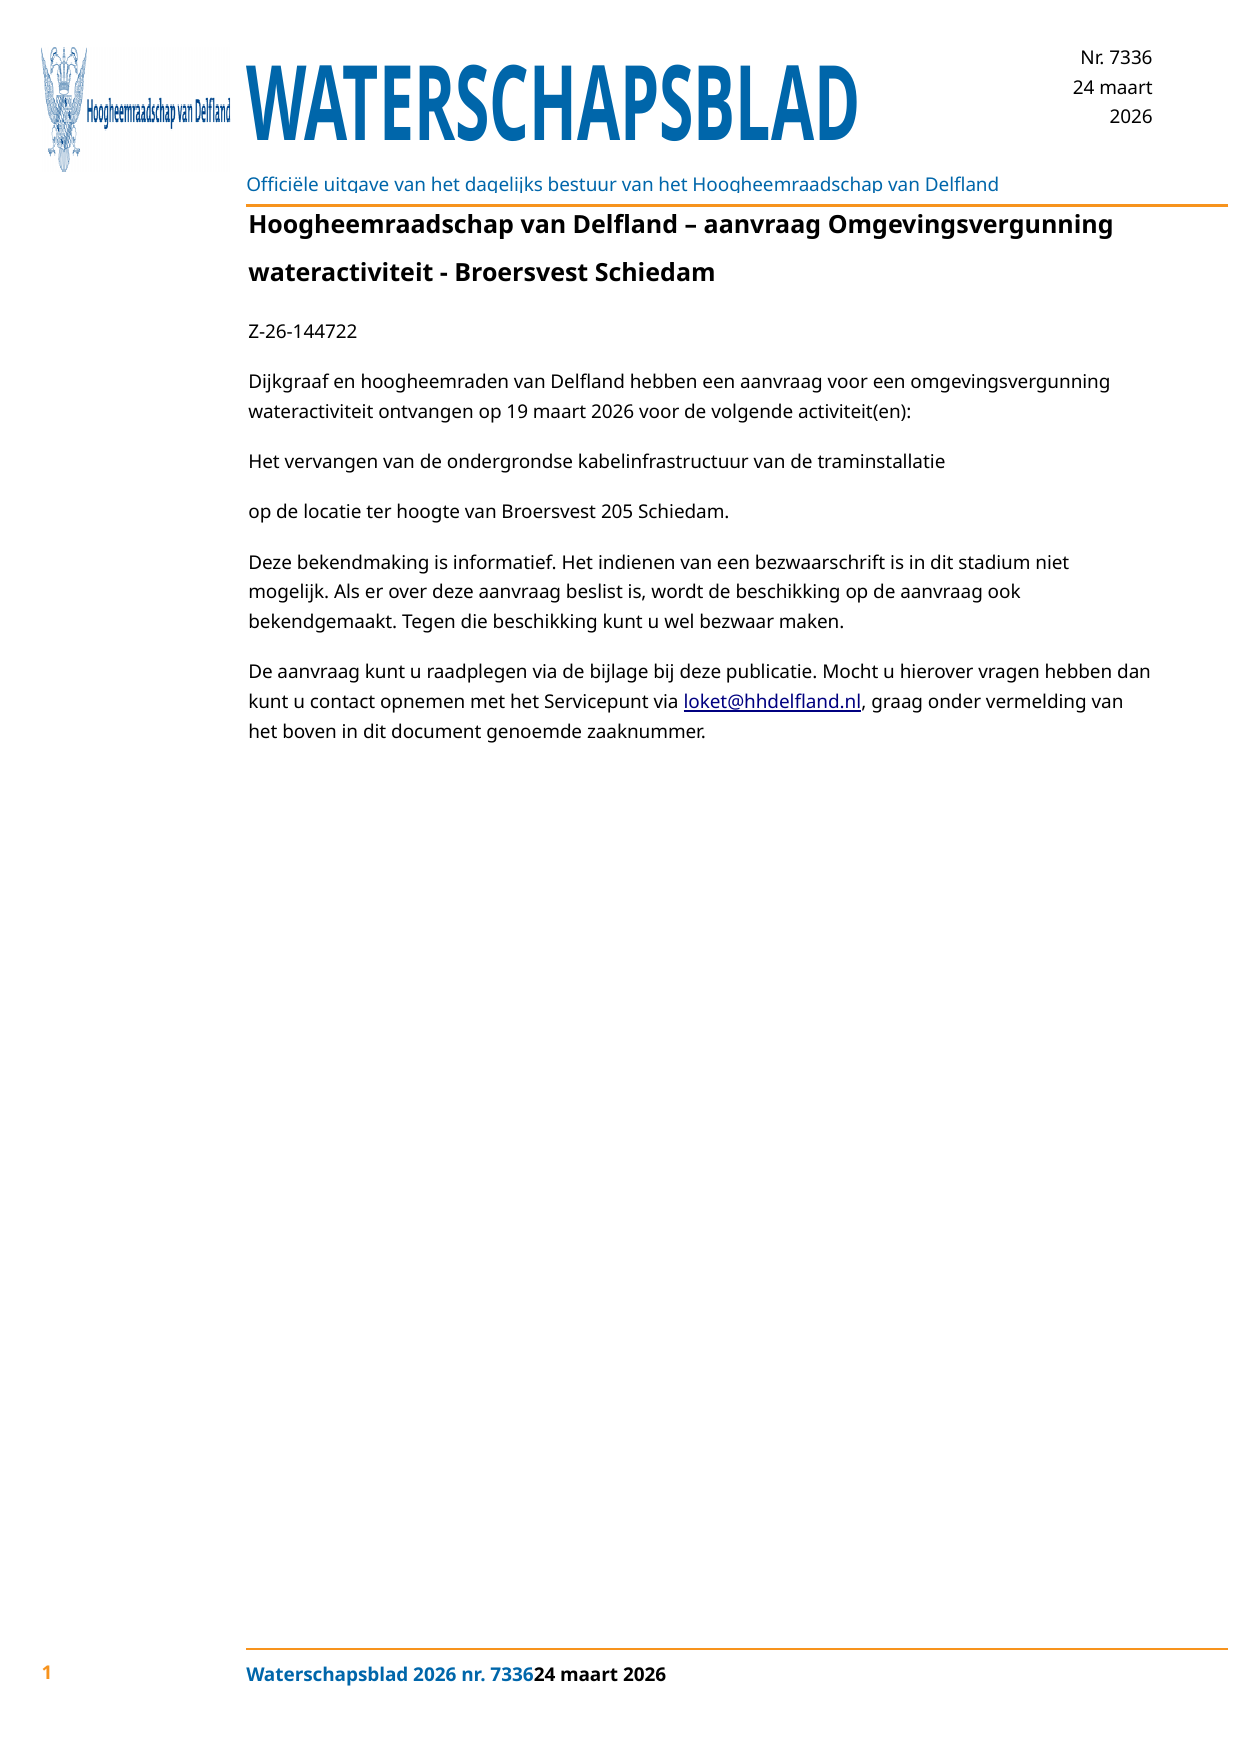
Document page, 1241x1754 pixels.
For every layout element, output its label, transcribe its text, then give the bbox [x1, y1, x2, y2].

text Het vervangen van de ondergrondse kabelinfrastructuur van de traminstallatie [248, 448, 1152, 474]
text Dijkgraaf en hoogheemraden van Delfland hebben een aanvraag voor een omgevingsvergunning wateractiviteit ontvangen op 19 maart 2026 voor de volgende activiteit(en): [248, 368, 1152, 424]
text Deze bekendmaking is informatief. Het indienen van een bezwaarschrift is in dit stadium niet mogelijk. Als er over deze aanvraag beslist is, wordt de beschikking op de aanvraag ook bekendgemaakt. Tegen die beschikking kunt u wel bezwaar maken. [248, 549, 1152, 634]
text Hoogheemraadschap van Delfland – aanvraag Omgevingsvergunning wateractiviteit - Broersvest Schiedam [248, 207, 1152, 288]
text De aanvraag kunt u raadplegen via de bijlage bij deze publicatie. Mocht u hierover vragen hebben dan kunt u contact opnemen met het Servicepunt via loket@hhdelfland.nl, graag onder vermelding van het boven in dit document genoemde zaaknummer. [248, 659, 1152, 744]
picture [41, 47, 231, 172]
text op de locatie ter hoogte van Broersvest 205 Schiedam. [248, 499, 1152, 524]
text Z-26-144722 [248, 318, 1152, 344]
